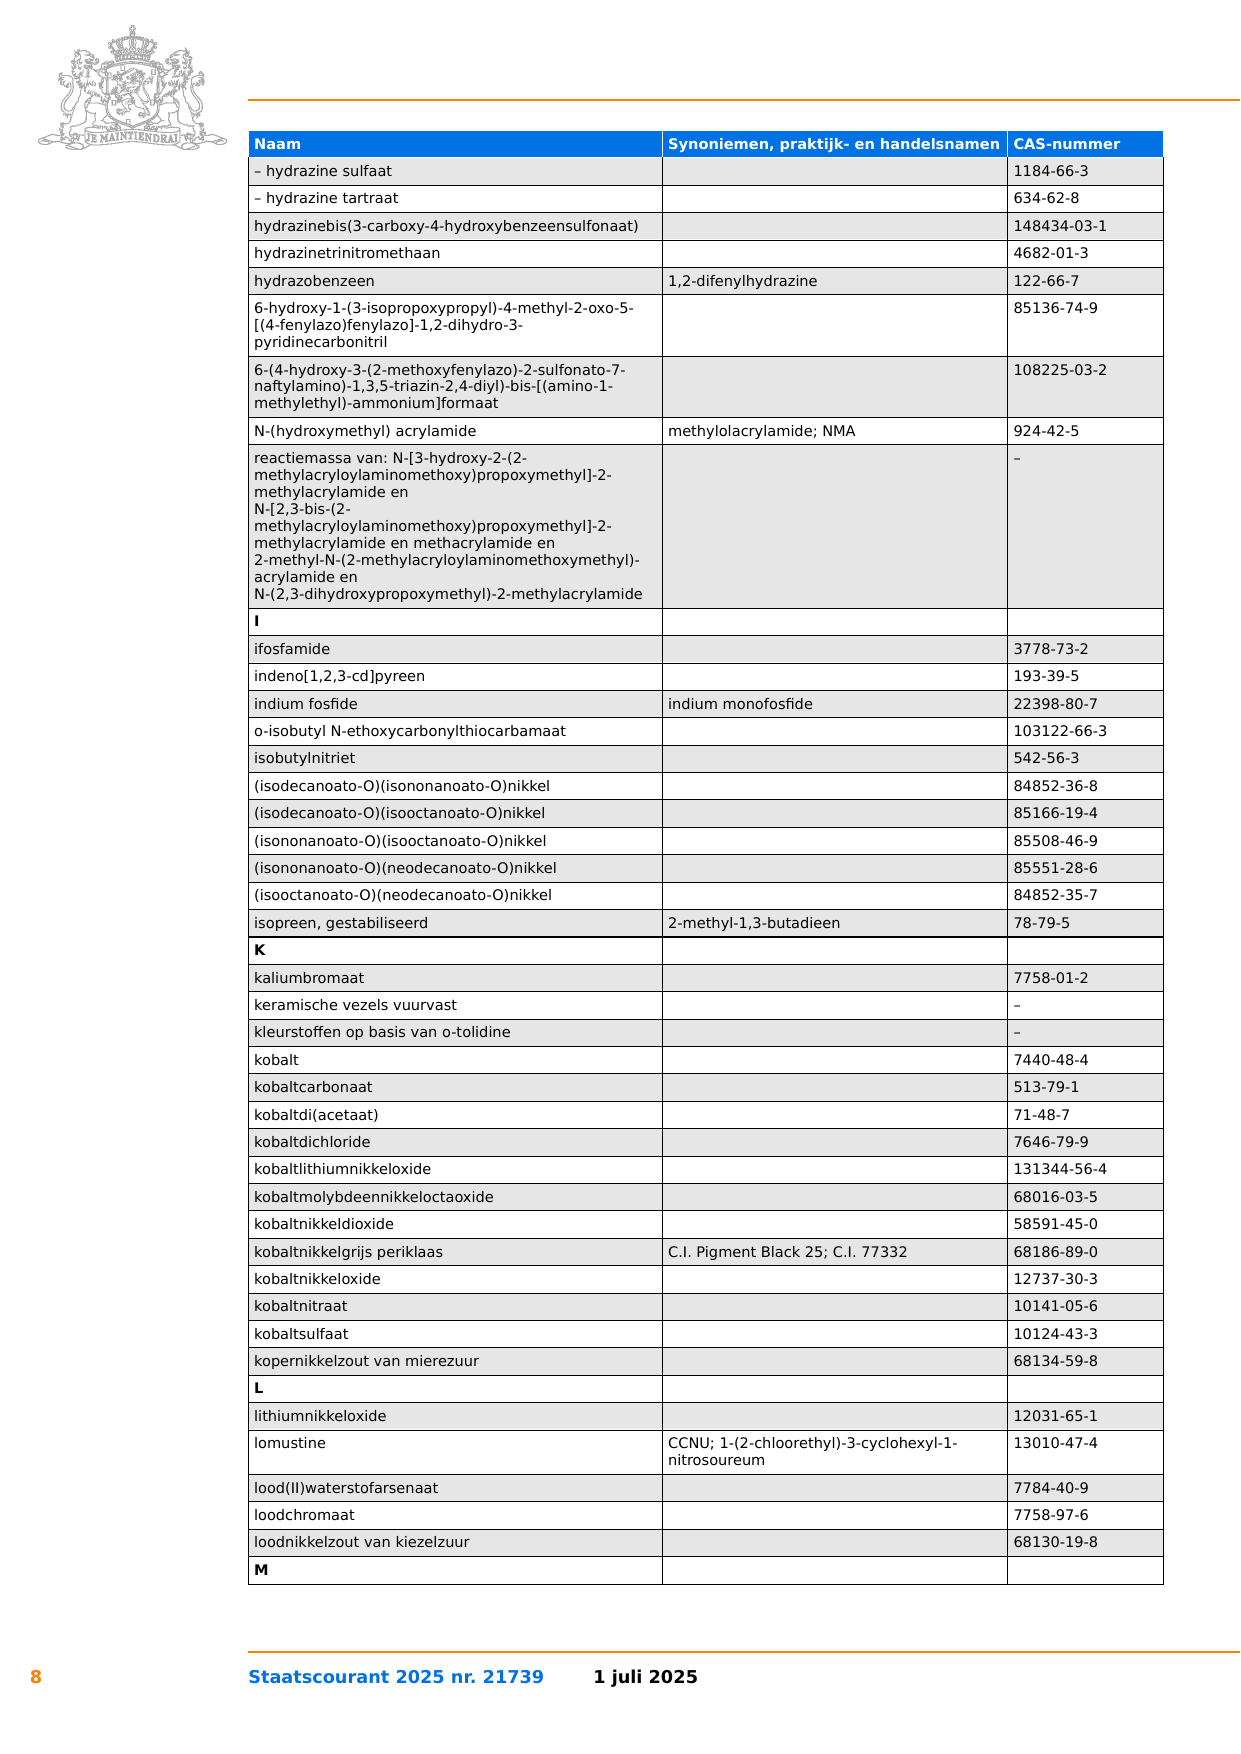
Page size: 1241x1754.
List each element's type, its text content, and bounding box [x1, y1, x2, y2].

picture [38, 25, 227, 150]
table_cell o-isobutyl N-ethoxycarbonylthiocarbamaat [249, 718, 662, 744]
table_cell – [1008, 1020, 1163, 1046]
table_cell [1008, 1557, 1163, 1583]
table_cell [663, 1047, 1007, 1073]
table_cell 10124-43-3 [1008, 1321, 1163, 1347]
table_cell reactiemassa van: N-[3-hydroxy-2-(2-methylacryloylaminomethoxy)propoxymethyl]-2-methylacrylamide en N-[2,3-bis-(2- methylacryloylaminomethoxy)propoxymethyl]-2-methylacrylamide en methacrylamide en 2-methyl-N-(2-methylacryloylaminomethoxymethyl)-acrylamide en N-(2,3-dihydroxypropoxymethyl)-2-methylacrylamide [249, 445, 662, 608]
table_cell (isononanoato-O)(isooctanoato-O)nikkel [249, 828, 662, 854]
table_cell – [1008, 445, 1163, 608]
table_cell methylolacrylamide; NMA [663, 418, 1007, 444]
table_cell [663, 1074, 1007, 1101]
table_cell [663, 1294, 1007, 1320]
table_cell 68134-59-8 [1008, 1348, 1163, 1375]
table_cell 22398-80-7 [1008, 691, 1163, 717]
table_cell 68016-03-5 [1008, 1184, 1163, 1210]
table_cell L [249, 1376, 662, 1402]
table_cell kobaltnitraat [249, 1294, 662, 1320]
table_cell C.I. Pigment Black 25; C.I. 77332 [663, 1239, 1007, 1265]
table_cell kobaltcarbonaat [249, 1074, 662, 1101]
table_cell hydrazobenzeen [249, 268, 662, 294]
table_cell 7758-97-6 [1008, 1502, 1163, 1529]
table_cell [663, 1102, 1007, 1128]
table_cell [663, 1348, 1007, 1375]
table_cell – hydrazine sulfaat [249, 158, 662, 185]
table_header CAS-nummer [1008, 131, 1163, 157]
table_cell [663, 186, 1007, 212]
table_cell 148434-03-1 [1008, 213, 1163, 239]
table_cell 58591-45-0 [1008, 1211, 1163, 1238]
table_cell kobaltlithiumnikkeloxide [249, 1157, 662, 1183]
table_cell kobaltnikkelgrijs periklaas [249, 1239, 662, 1265]
table_header Synoniemen, praktijk- en handelsnamen [663, 131, 1007, 157]
table_cell 4682-01-3 [1008, 241, 1163, 267]
table_cell 7440-48-4 [1008, 1047, 1163, 1073]
table_cell loodchromaat [249, 1502, 662, 1529]
table_cell [663, 1129, 1007, 1156]
table_cell kobaltmolybdeennikkeloctaoxide [249, 1184, 662, 1210]
table_cell [663, 992, 1007, 1018]
table_cell [663, 636, 1007, 662]
table_cell kleurstoffen op basis van o-tolidine [249, 1020, 662, 1046]
table_cell 68186-89-0 [1008, 1239, 1163, 1265]
table_cell 7758-01-2 [1008, 965, 1163, 991]
table_cell [663, 1502, 1007, 1529]
table_cell [663, 664, 1007, 690]
table_cell 10141-05-6 [1008, 1294, 1163, 1320]
table_cell [1008, 938, 1163, 964]
table_cell M [249, 1557, 662, 1583]
table_cell kobaltdi(acetaat) [249, 1102, 662, 1128]
table_cell [663, 965, 1007, 991]
table_cell [663, 158, 1007, 185]
table_cell [663, 1403, 1007, 1429]
table_cell [663, 1020, 1007, 1046]
table_cell [663, 800, 1007, 827]
table_cell CCNU; 1-(2-chloorethyl)-3-cyclohexyl-1-nitrosoureum [663, 1431, 1007, 1474]
table_cell hydrazinetrinitromethaan [249, 241, 662, 267]
table_cell – hydrazine tartraat [249, 186, 662, 212]
table_cell kobalt [249, 1047, 662, 1073]
table_cell 85551-28-6 [1008, 855, 1163, 882]
table_cell 85136-74-9 [1008, 295, 1163, 356]
table_cell 84852-36-8 [1008, 773, 1163, 799]
table_cell lood(II)waterstofarsenaat [249, 1475, 662, 1501]
table_cell [1008, 1376, 1163, 1402]
table_cell lithiumnikkeloxide [249, 1403, 662, 1429]
table_cell [663, 213, 1007, 239]
table_cell 6-(4-hydroxy-3-(2-methoxyfenylazo)-2-sulfonato-7-naftylamino)-1,3,5-triazin-2,4-diyl)-bis-[(amino-1-methylethyl)-ammonium]formaat [249, 357, 662, 417]
table_cell (isooctanoato-O)(neodecanoato-O)nikkel [249, 883, 662, 909]
table_cell 85508-46-9 [1008, 828, 1163, 854]
table_cell 71-48-7 [1008, 1102, 1163, 1128]
table_cell [663, 883, 1007, 909]
table_cell ifosfamide [249, 636, 662, 662]
table_cell [1008, 609, 1163, 635]
table_cell [663, 855, 1007, 882]
table_cell [663, 295, 1007, 356]
table_cell [663, 1184, 1007, 1210]
table_cell 542-56-3 [1008, 746, 1163, 772]
table_cell 84852-35-7 [1008, 883, 1163, 909]
table_cell kobaltnikkeldioxide [249, 1211, 662, 1238]
table_cell N-(hydroxymethyl) acrylamide [249, 418, 662, 444]
table_cell [663, 357, 1007, 417]
table_cell kobaltdichloride [249, 1129, 662, 1156]
table_cell (isodecanoato-O)(isooctanoato-O)nikkel [249, 800, 662, 827]
table_cell – [1008, 992, 1163, 1018]
table_cell 7646-79-9 [1008, 1129, 1163, 1156]
table_cell 103122-66-3 [1008, 718, 1163, 744]
table_cell indeno[1,2,3-cd]pyreen [249, 664, 662, 690]
table_cell 108225-03-2 [1008, 357, 1163, 417]
table_cell I [249, 609, 662, 635]
table_cell 78-79-5 [1008, 910, 1163, 936]
table_cell 13010-47-4 [1008, 1431, 1163, 1474]
table_cell [663, 746, 1007, 772]
table_cell 6-hydroxy-1-(3-isopropoxypropyl)-4-methyl-2-oxo-5-[(4-fenylazo)fenylazo]-1,2-dihydro-3-pyridinecarbonitril [249, 295, 662, 356]
table_cell kobaltsulfaat [249, 1321, 662, 1347]
table_header Naam [249, 131, 662, 157]
table_cell 68130-19-8 [1008, 1530, 1163, 1556]
table_cell 513-79-1 [1008, 1074, 1163, 1101]
table_cell 3778-73-2 [1008, 636, 1163, 662]
table_cell [663, 445, 1007, 608]
table_cell lomustine [249, 1431, 662, 1474]
table_cell [663, 938, 1007, 964]
table_cell indium monofosfide [663, 691, 1007, 717]
table_cell [663, 609, 1007, 635]
table_cell [663, 718, 1007, 744]
table_cell (isodecanoato-O)(isononanoato-O)nikkel [249, 773, 662, 799]
table_cell 2-methyl-1,3-butadieen [663, 910, 1007, 936]
table_cell kobaltnikkeloxide [249, 1266, 662, 1292]
table_cell [663, 1321, 1007, 1347]
table_cell 1184-66-3 [1008, 158, 1163, 185]
table_cell isobutylnitriet [249, 746, 662, 772]
table_cell 12737-30-3 [1008, 1266, 1163, 1292]
table_cell keramische vezels vuurvast [249, 992, 662, 1018]
table_cell [663, 1530, 1007, 1556]
table_cell (isononanoato-O)(neodecanoato-O)nikkel [249, 855, 662, 882]
table_cell 122-66-7 [1008, 268, 1163, 294]
table_cell loodnikkelzout van kiezelzuur [249, 1530, 662, 1556]
table_cell [663, 1475, 1007, 1501]
table_cell 634-62-8 [1008, 186, 1163, 212]
table_cell 85166-19-4 [1008, 800, 1163, 827]
table_cell kopernikkelzout van mierezuur [249, 1348, 662, 1375]
table_cell [663, 828, 1007, 854]
table_cell indium fosfide [249, 691, 662, 717]
table_cell [663, 1266, 1007, 1292]
table_cell 12031-65-1 [1008, 1403, 1163, 1429]
table_cell [663, 241, 1007, 267]
table_cell kaliumbromaat [249, 965, 662, 991]
table_cell [663, 1557, 1007, 1583]
table_cell [663, 1211, 1007, 1238]
table_cell [663, 773, 1007, 799]
table_cell [663, 1157, 1007, 1183]
table_cell 7784-40-9 [1008, 1475, 1163, 1501]
table_cell 1,2-difenylhydrazine [663, 268, 1007, 294]
table_cell 924-42-5 [1008, 418, 1163, 444]
table_cell K [249, 938, 662, 964]
table_cell 131344-56-4 [1008, 1157, 1163, 1183]
table_cell hydrazinebis(3-carboxy-4-hydroxybenzeensulfonaat) [249, 213, 662, 239]
table_cell [663, 1376, 1007, 1402]
table_cell 193-39-5 [1008, 664, 1163, 690]
table_cell isopreen, gestabiliseerd [249, 910, 662, 936]
